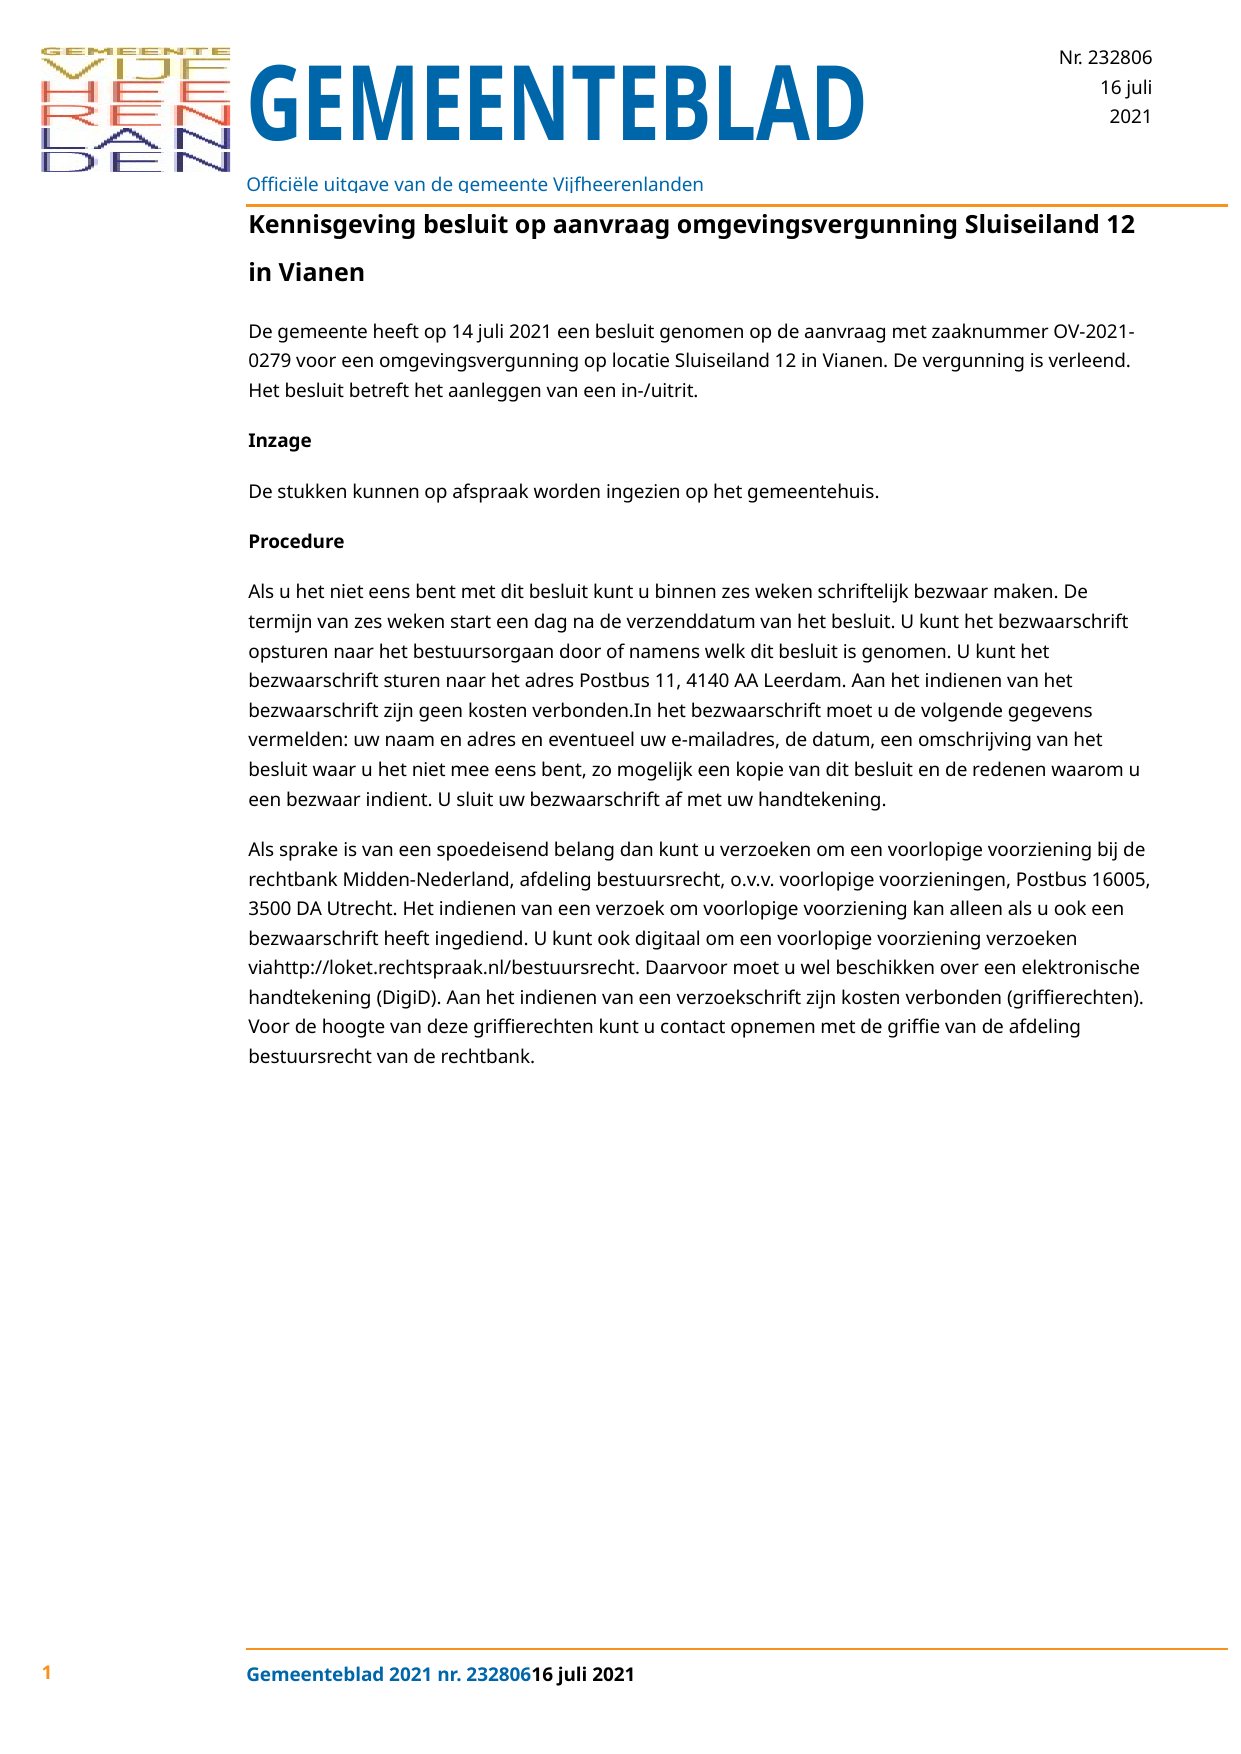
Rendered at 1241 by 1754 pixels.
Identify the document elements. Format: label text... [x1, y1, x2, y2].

text Als u het niet eens bent met dit besluit kunt u binnen zes weken schriftelijk bezwaar maken. De termijn van zes weken start een dag na de verzenddatum van het besluit. U kunt het bezwaarschrift opsturen naar het bestuursorgaan door of namens welk dit besluit is genomen. U kunt het bezwaarschrift sturen naar het adres Postbus 11, 4140 AA Leerdam. Aan het indienen van het bezwaarschrift zijn geen kosten verbonden.In het bezwaarschrift moet u de volgende gegevens vermelden: uw naam en adres en eventueel uw e-mailadres, de datum, een omschrijving van het besluit waar u het niet mee eens bent, zo mogelijk een kopie van dit besluit en de redenen waarom u een bezwaar indient. U sluit uw bezwaarschrift af met uw handtekening. [248, 579, 1152, 812]
text De stukken kunnen op afspraak worden ingezien op het gemeentehuis. [248, 478, 1152, 504]
text Inzage [248, 427, 1152, 453]
picture [41, 47, 231, 172]
text Kennisgeving besluit op aanvraag omgevingsvergunning Sluiseiland 12 in Vianen [248, 207, 1152, 288]
text Als sprake is van een spoedeisend belang dan kunt u verzoeken om een voorlopige voorziening bij de rechtbank Midden-Nederland, afdeling bestuursrecht, o.v.v. voorlopige voorzieningen, Postbus 16005, 3500 DA Utrecht. Het indienen van een verzoek om voorlopige voorziening kan alleen als u ook een bezwaarschrift heeft ingediend. U kunt ook digitaal om een voorlopige voorziening verzoeken viahttp://loket.rechtspraak.nl/bestuursrecht. Daarvoor moet u wel beschikken over een elektronische handtekening (DigiD). Aan het indienen van een verzoekschrift zijn kosten verbonden (griffierechten). Voor de hoogte van deze griffierechten kunt u contact opnemen met de griffie van de afdeling bestuursrecht van de rechtbank. [248, 836, 1152, 1069]
text De gemeente heeft op 14 juli 2021 een besluit genomen op de aanvraag met zaaknummer OV-2021-0279 voor een omgevingsvergunning op locatie Sluiseiland 12 in Vianen. De vergunning is verleend. Het besluit betreft het aanleggen van een in-/uitrit. [248, 318, 1152, 403]
text Procedure [248, 528, 1152, 554]
